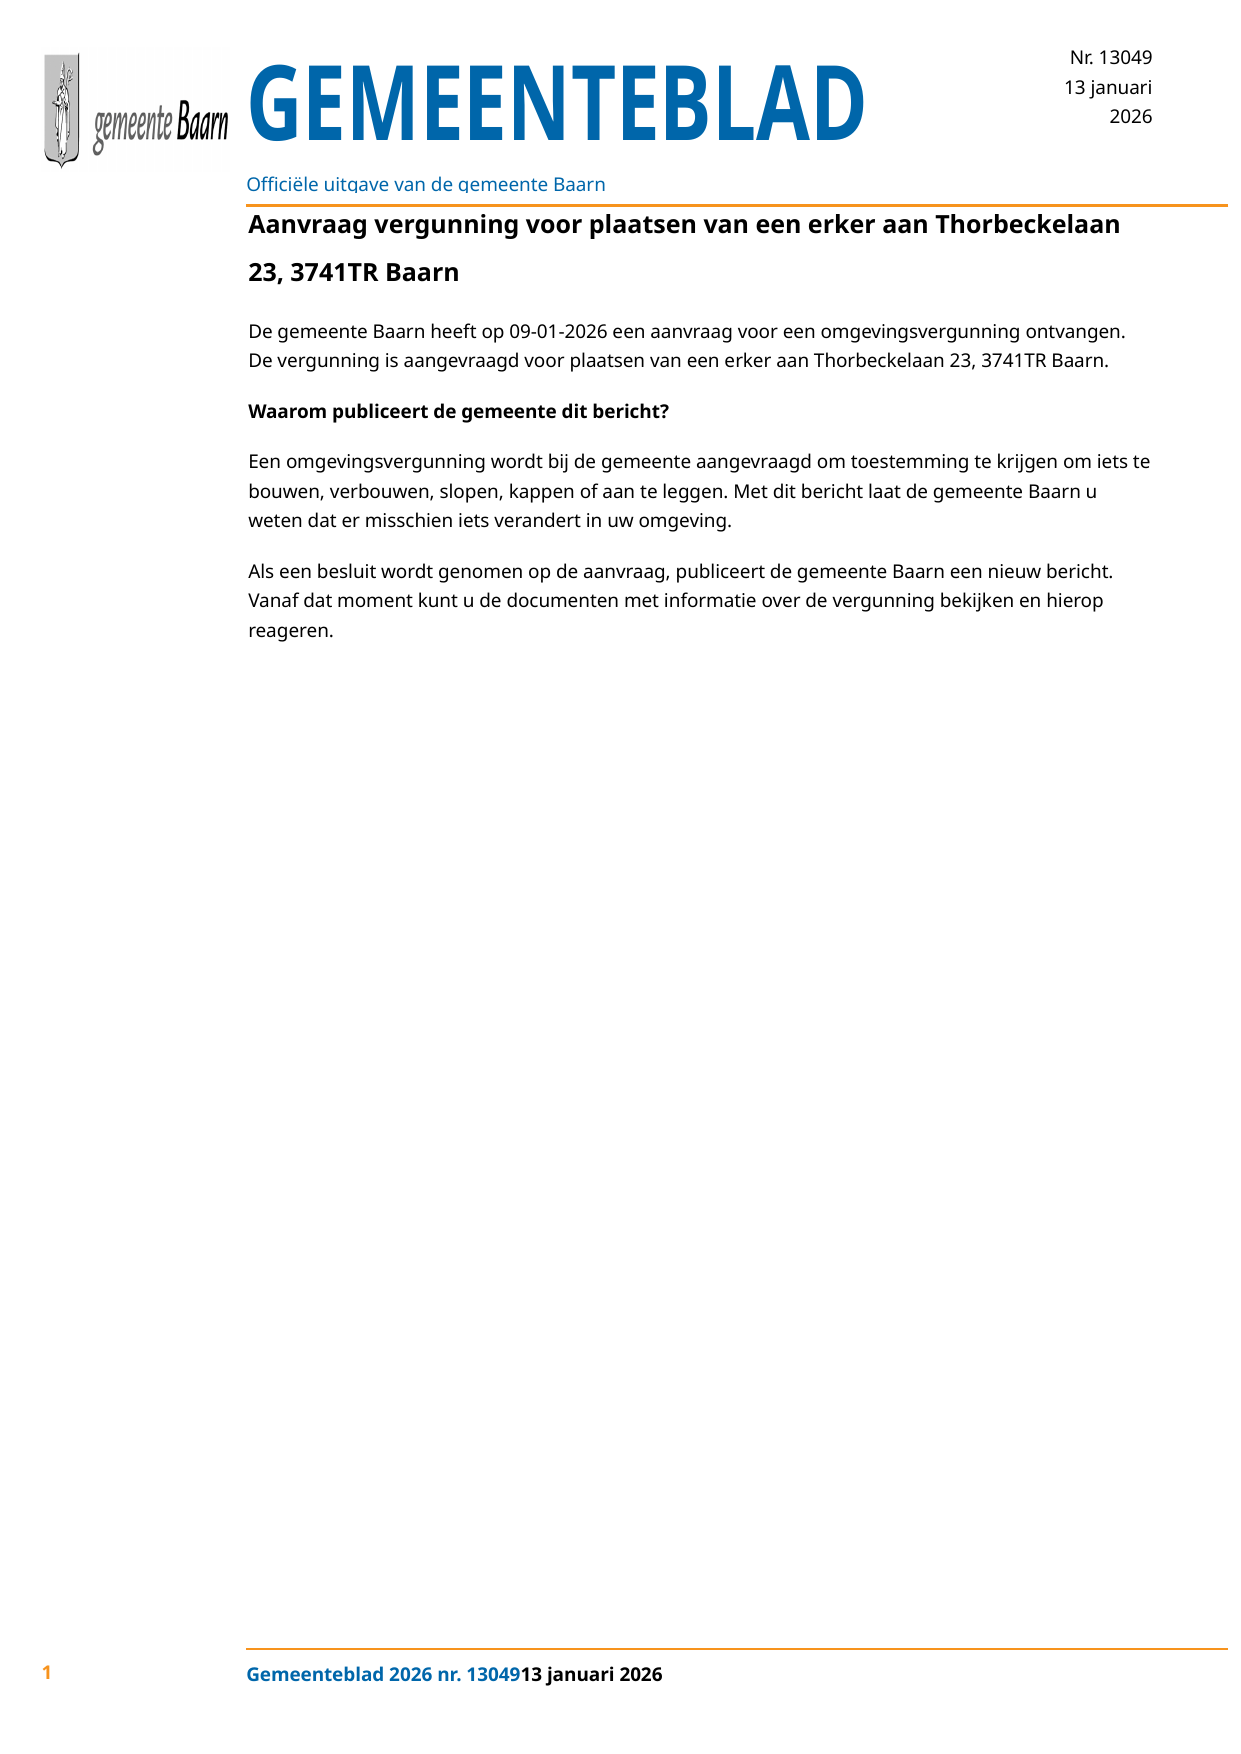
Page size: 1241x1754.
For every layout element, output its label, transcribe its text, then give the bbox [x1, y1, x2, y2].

picture [41, 47, 231, 172]
text Waarom publiceert de gemeente dit bericht? [248, 398, 1152, 424]
text Een omgevingsvergunning wordt bij de gemeente aangevraagd om toestemming te krijgen om iets te bouwen, verbouwen, slopen, kappen of aan te leggen. Met dit bericht laat de gemeente Baarn u weten dat er misschien iets verandert in uw omgeving. [248, 448, 1152, 533]
text Als een besluit wordt genomen op de aanvraag, publiceert de gemeente Baarn een nieuw bericht. Vanaf dat moment kunt u de documenten met informatie over de vergunning bekijken en hierop reageren. [248, 558, 1152, 643]
text De gemeente Baarn heeft op 09-01-2026 een aanvraag voor een omgevingsvergunning ontvangen. De vergunning is aangevraagd voor plaatsen van een erker aan Thorbeckelaan 23, 3741TR Baarn. [248, 318, 1152, 373]
text Aanvraag vergunning voor plaatsen van een erker aan Thorbeckelaan 23, 3741TR Baarn [248, 207, 1152, 288]
